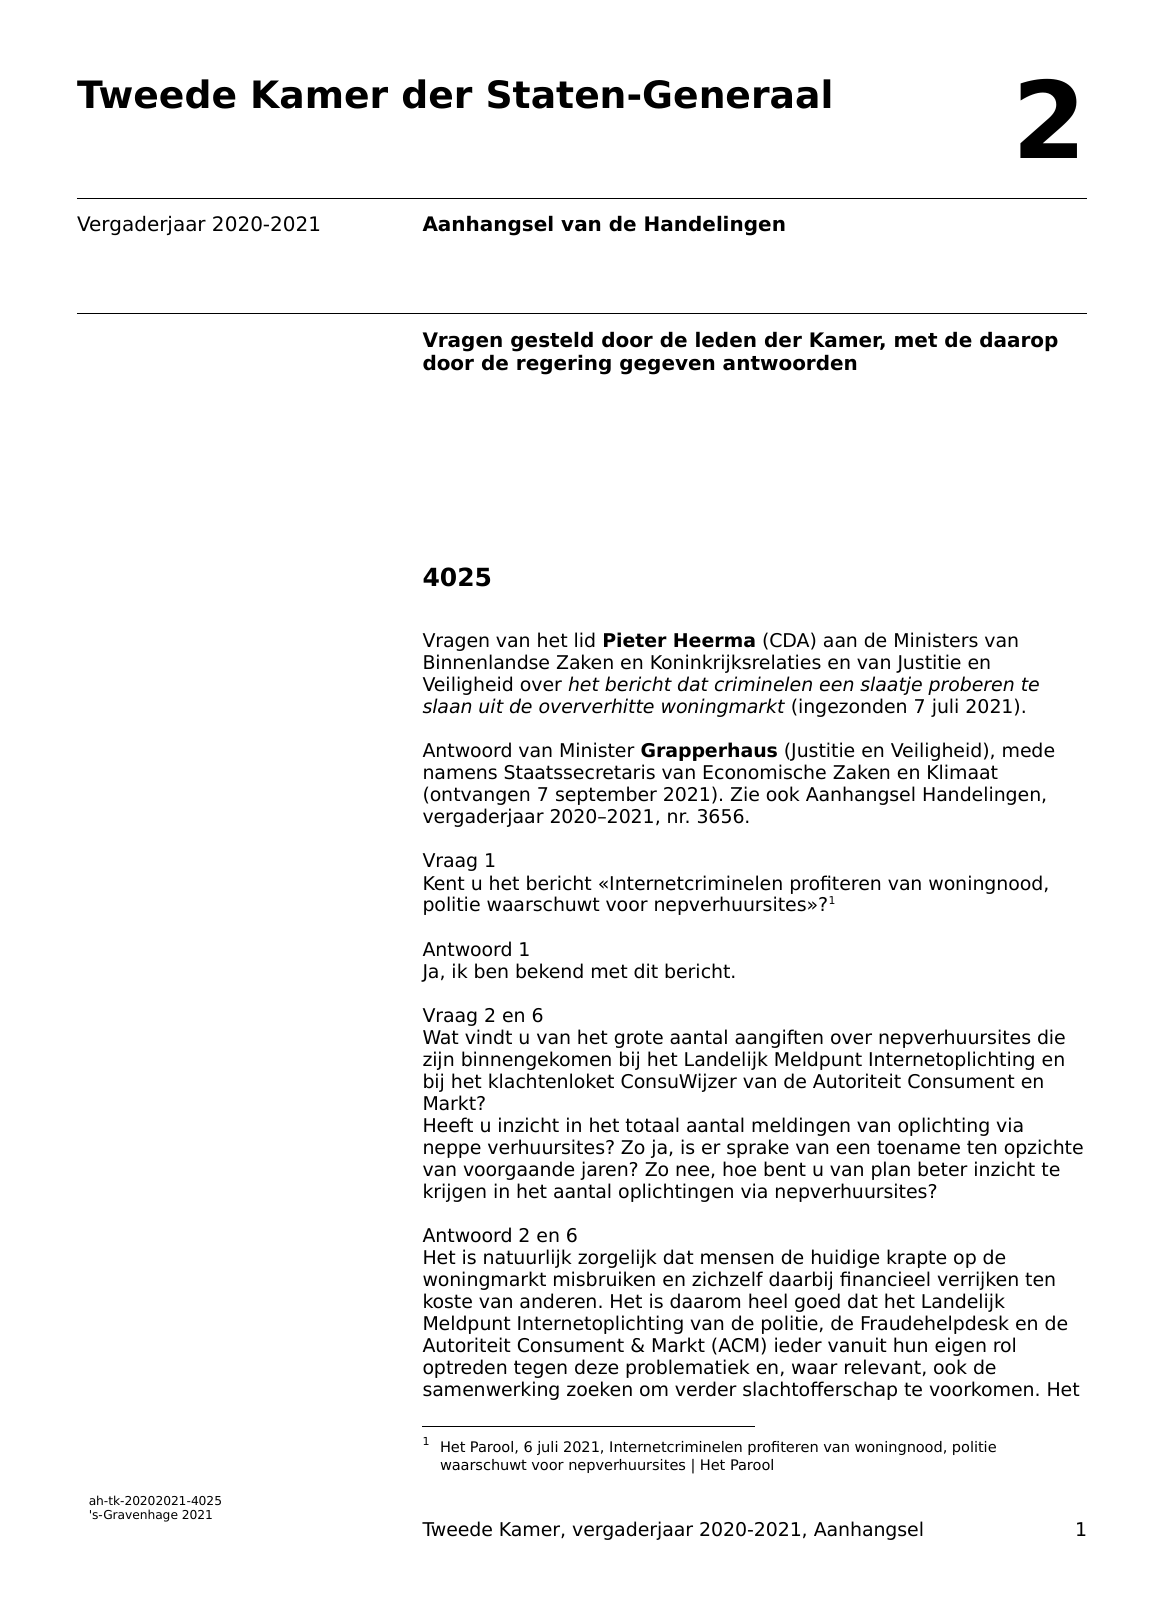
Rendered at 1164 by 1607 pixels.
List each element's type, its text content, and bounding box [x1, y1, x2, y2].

table_cell Vergaderjaar 2020-2021 [77, 199, 422, 313]
text Het Parool, 6 juli 2021, Internetcriminelen profiteren van woningnood, politie waarschuwt voor nepverhuursites | Het Parool [422, 1435, 1087, 1474]
text 's-Gravenhage 2021 [88, 1508, 323, 1522]
text Wat vindt u van het grote aantal aangiften over nepverhuursites die zijn binnengekomen bij het Landelijk Meldpunt Internetoplichting en bij het klachtenloket ConsuWijzer van de Autoriteit Consument en Markt? [422, 1027, 1087, 1114]
text Antwoord 2 en 6 [422, 1225, 1087, 1247]
table_cell Vragen gesteld door de leden der Kamer, met de daarop door de regering gegeven antwoorden [422, 314, 1087, 375]
text 4025 [422, 563, 1087, 592]
text Kent u het bericht «Internetcriminelen profiteren van woningnood, politie waarschuwt voor nepverhuursites»? [422, 872, 1087, 916]
table_header 2 [886, 59, 1087, 198]
text Heeft u inzicht in het totaal aantal meldingen van oplichting via neppe verhuursites? Zo ja, is er sprake van een toename ten opzichte van voorgaande jaren? Zo nee, hoe bent u van plan beter inzicht te krijgen in het aantal oplichtingen via nepverhuursites? [422, 1114, 1087, 1202]
text Antwoord van Minister Grapperhaus (Justitie en Veiligheid), mede namens Staatssecretaris van Economische Zaken en Klimaat (ontvangen 7 september 2021). Zie ook Aanhangsel Handelingen, vergaderjaar 2020–2021, nr. 3656. [422, 740, 1087, 828]
text Antwoord 1 [422, 938, 1087, 961]
text Vragen van het lid Pieter Heerma (CDA) aan de Ministers van Binnenlandse Zaken en Koninkrijksrelaties en van Justitie en Veiligheid over het bericht dat criminelen een slaatje proberen te slaan uit de oververhitte woningmarkt (ingezonden 7 juli 2021). [422, 630, 1087, 718]
table_cell [77, 314, 422, 375]
text Vraag 2 en 6 [422, 1005, 1087, 1027]
text Vraag 1 [422, 850, 1087, 872]
table_cell Aanhangsel van de Handelingen [422, 199, 1087, 313]
text Het is natuurlijk zorgelijk dat mensen de huidige krapte op de woningmarkt misbruiken en zichzelf daarbij financieel verrijken ten koste van anderen. Het is daarom heel goed dat het Landelijk Meldpunt Internetoplichting van de politie, de Fraudehelpdesk en de Autoriteit Consument & Markt (ACM) ieder vanuit hun eigen rol optreden tegen deze problematiek en, waar relevant, ook de samenwerking zoeken om verder slachtofferschap te voorkomen. Het [422, 1247, 1087, 1401]
text Ja, ik ben bekend met dit bericht. [422, 961, 1087, 982]
text ah-tk-20202021-4025 [88, 1494, 323, 1508]
table_header Tweede Kamer der Staten-Generaal [77, 59, 886, 198]
